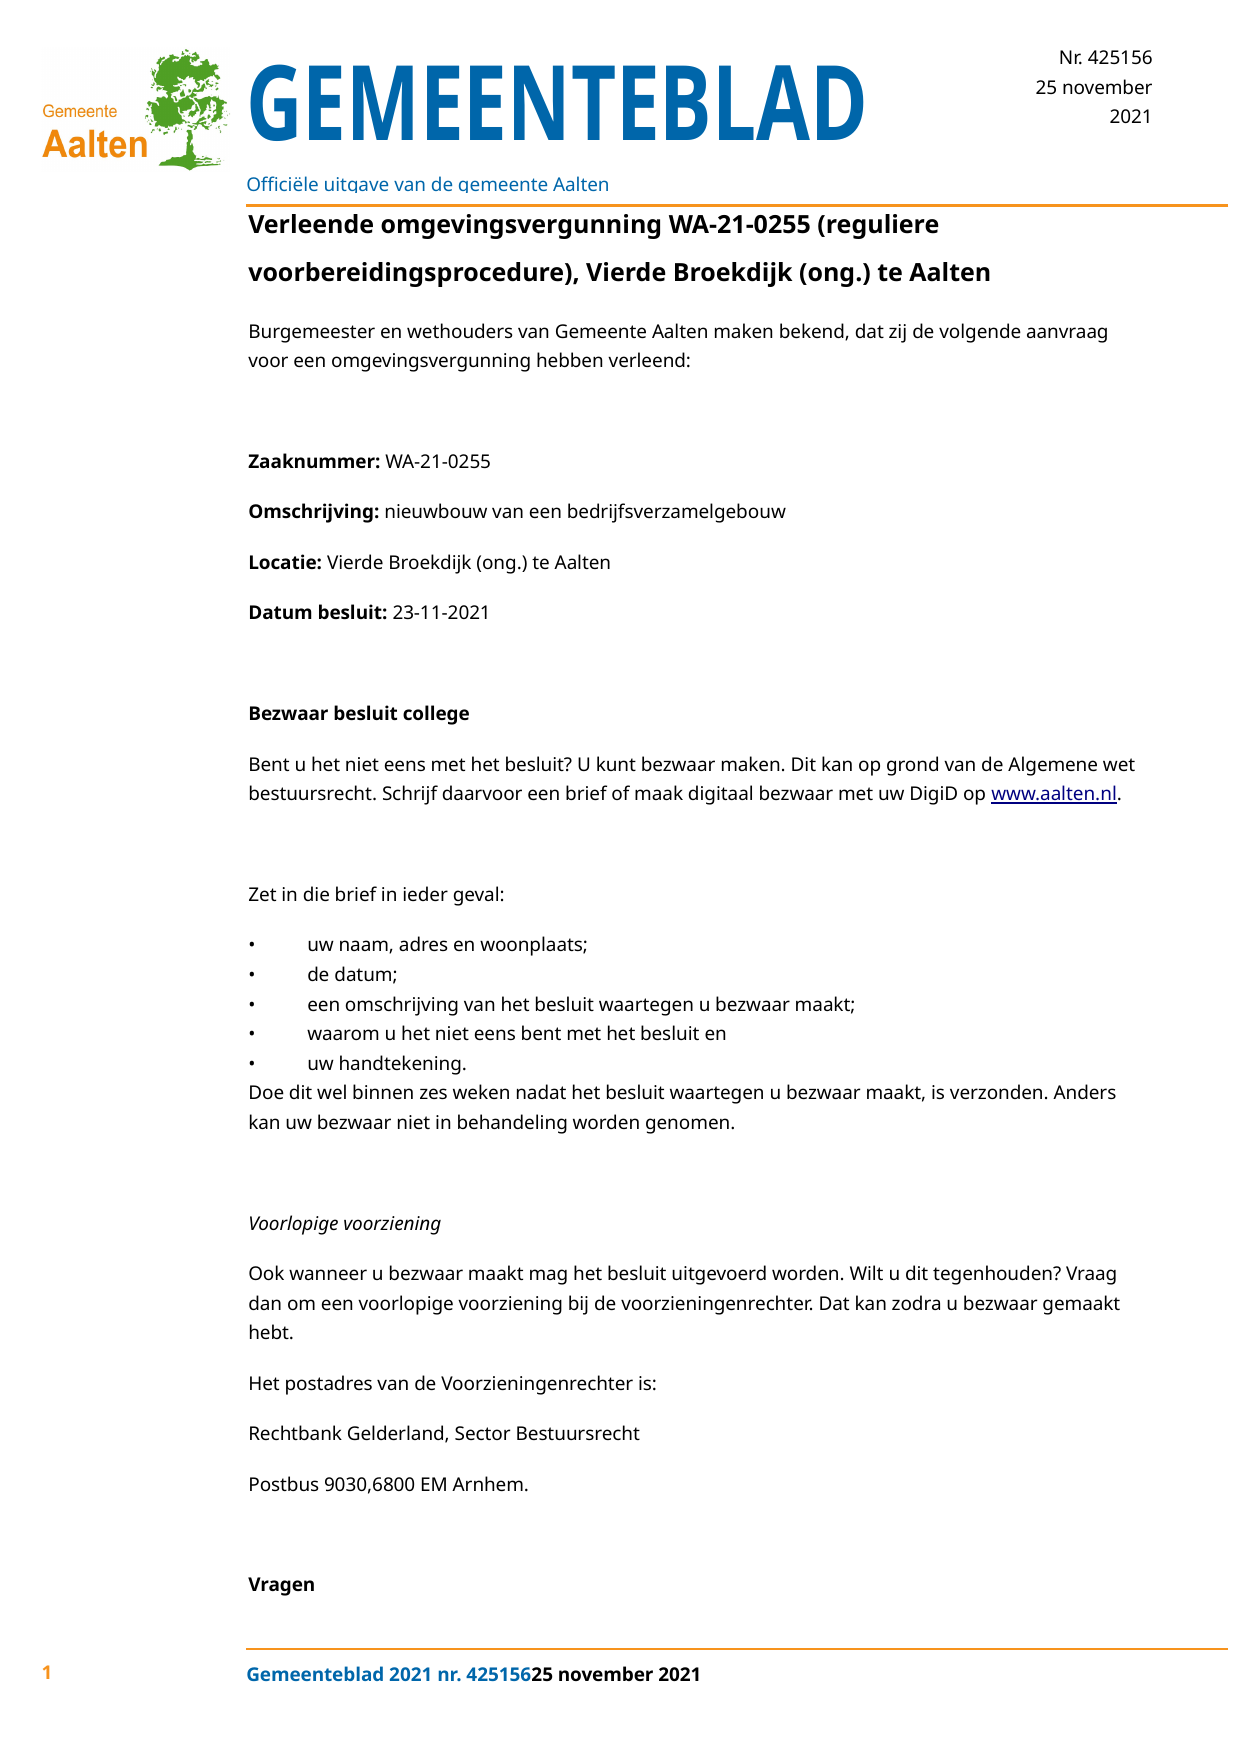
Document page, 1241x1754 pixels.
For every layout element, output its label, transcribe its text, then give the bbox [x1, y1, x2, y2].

text Zaaknummer: WA-21-0255 [248, 448, 1152, 474]
text Burgemeester en wethouders van Gemeente Aalten maken bekend, dat zij de volgende aanvraag voor een omgevingsvergunning hebben verleend: [248, 318, 1152, 373]
list de datum; [248, 961, 1152, 987]
list waarom u het niet eens bent met het besluit en [248, 1020, 1152, 1046]
text Vragen [248, 1572, 1152, 1597]
picture [41, 47, 231, 172]
list uw naam, adres en woonplaats; [248, 932, 1152, 957]
list een omschrijving van het besluit waartegen u bezwaar maakt; [248, 991, 1152, 1017]
text Ook wanneer u bezwaar maakt mag het besluit uitgevoerd worden. Wilt u dit tegenhouden? Vraag dan om een voorlopige voorziening bij de voorzieningenrechter. Dat kan zodra u bezwaar gemaakt hebt. [248, 1260, 1152, 1345]
text Voorlopige voorziening [248, 1210, 1152, 1236]
text Doe dit wel binnen zes weken nadat het besluit waartegen u bezwaar maakt, is verzonden. Anders kan uw bezwaar niet in behandeling worden genomen. [248, 1079, 1152, 1135]
text Het postadres van de Voorzieningenrechter is: [248, 1370, 1152, 1396]
text Bent u het niet eens met het besluit? U kunt bezwaar maken. Dit kan op grond van de Algemene wet bestuursrecht. Schrijf daarvoor een brief of maak digitaal bezwaar met uw DigiD op www.aalten.nl. [248, 751, 1152, 806]
text Verleende omgevingsvergunning WA-21-0255 (reguliere voorbereidingsprocedure), Vierde Broekdijk (ong.) te Aalten [248, 207, 1152, 288]
text Postbus 9030,6800 EM Arnhem. [248, 1471, 1152, 1497]
list uw handtekening. [248, 1050, 1152, 1076]
text Datum besluit: 23-11-2021 [248, 599, 1152, 625]
text Bezwaar besluit college [248, 700, 1152, 726]
text Rechtbank Gelderland, Sector Bestuursrecht [248, 1420, 1152, 1446]
text Omschrijving: nieuwbouw van een bedrijfsverzamelgebouw [248, 499, 1152, 524]
text Locatie: Vierde Broekdijk (ong.) te Aalten [248, 549, 1152, 575]
text Zet in die brief in ieder geval: [248, 881, 1152, 907]
